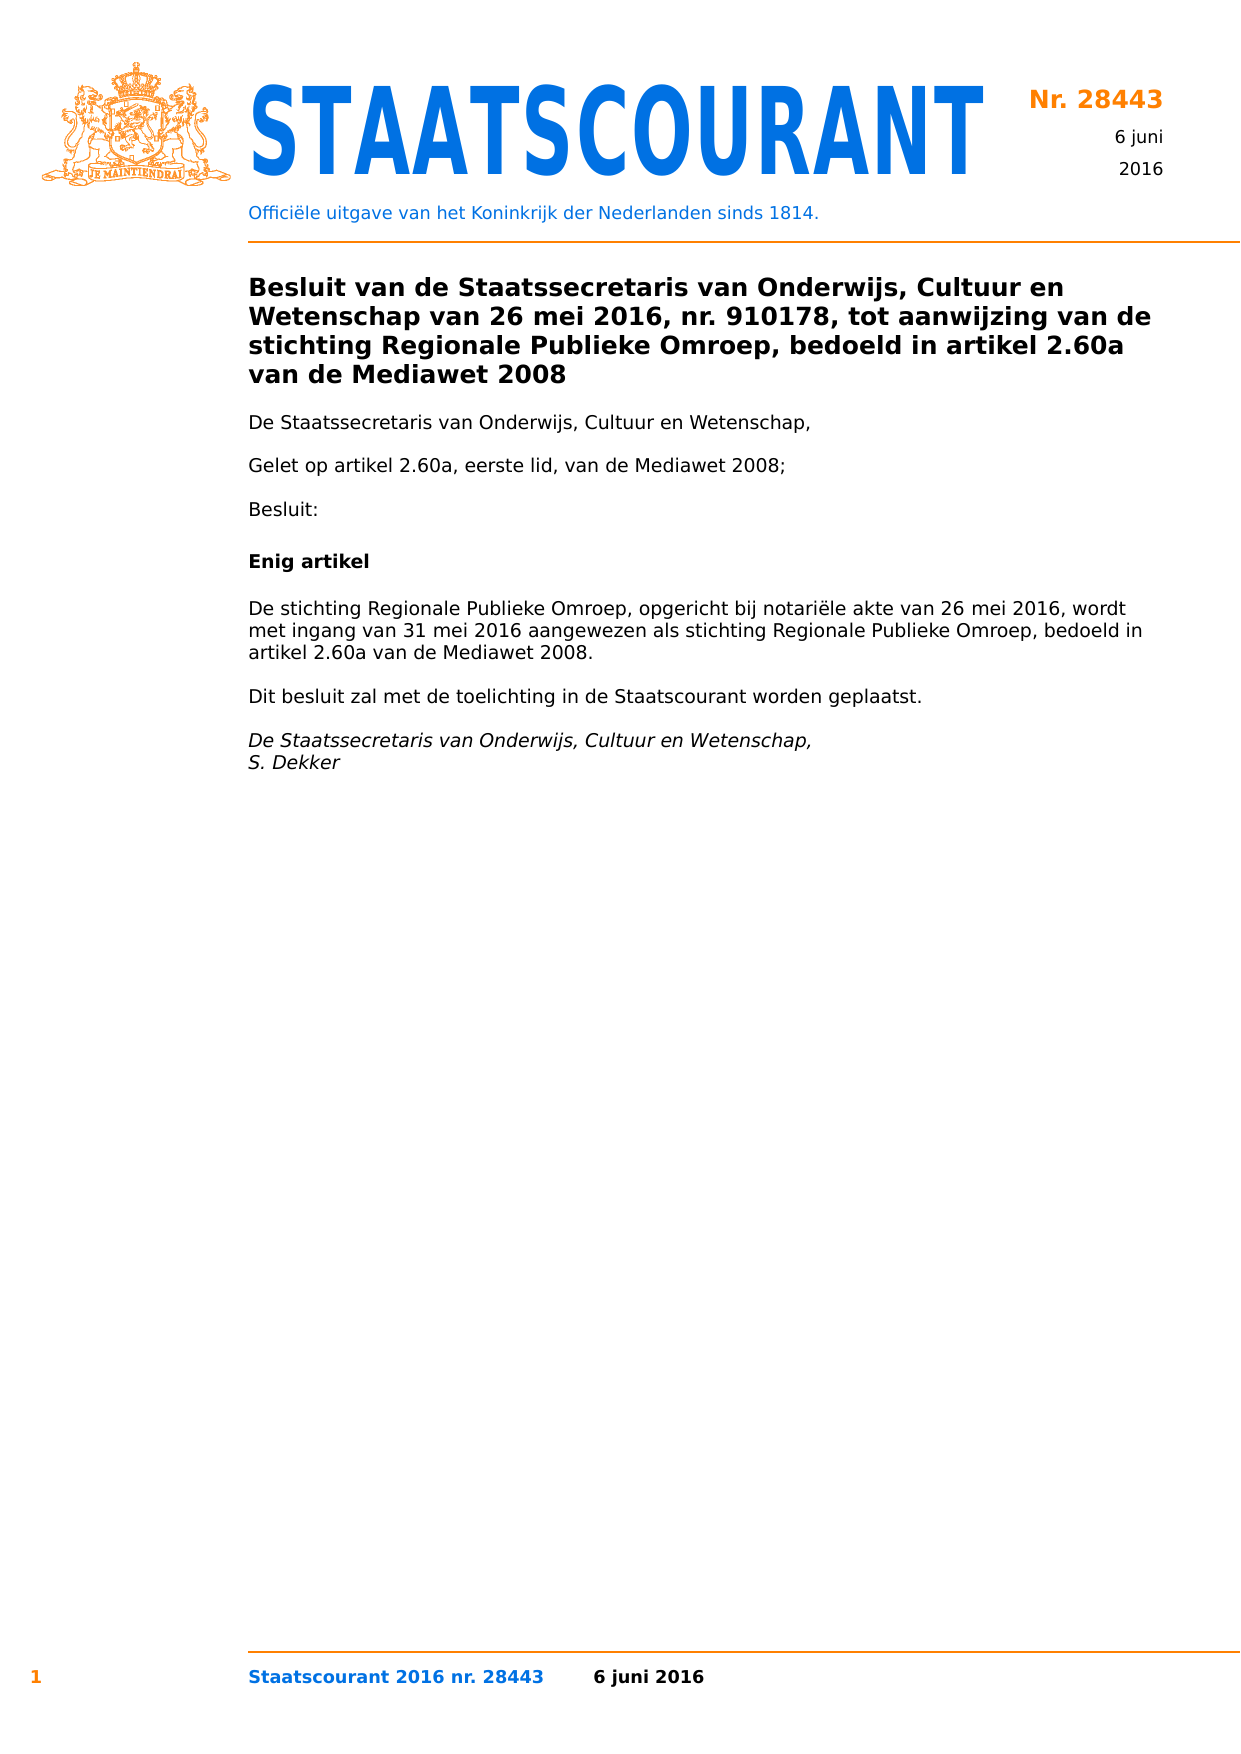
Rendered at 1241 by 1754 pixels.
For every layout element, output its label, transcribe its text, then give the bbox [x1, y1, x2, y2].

subtitle Besluit van de Staatssecretaris van Onderwijs, Cultuur en Wetenschap van 26 mei 2016, nr. 910178, tot aanwijzing van de stichting Regionale Publieke Omroep, bedoeld in artikel 2.60a van de Mediawet 2008 [248, 273, 1163, 390]
table_cell 2016 [998, 153, 1240, 203]
table_cell 6 juni [998, 121, 1240, 153]
text Gelet op artikel 2.60a, eerste lid, van de Mediawet 2008; [248, 455, 1163, 477]
text Besluit: [248, 499, 1163, 521]
table_header [25, 62, 248, 241]
subtitle Enig artikel [248, 551, 1163, 573]
text De Staatssecretaris van Onderwijs, Cultuur en Wetenschap, S. Dekker [248, 730, 1163, 774]
text Dit besluit zal met de toelichting in de Staatscourant worden geplaatst. [248, 686, 1163, 708]
picture [41, 62, 231, 186]
table_cell Officiële uitgave van het Koninkrijk der Nederlanden sinds 1814. [248, 203, 1240, 241]
table_header STAATSCOURANT [248, 62, 998, 203]
table_header Nr. 28443 [998, 62, 1240, 121]
text De stichting Regionale Publieke Omroep, opgericht bij notariële akte van 26 mei 2016, wordt met ingang van 31 mei 2016 aangewezen als stichting Regionale Publieke Omroep, bedoeld in artikel 2.60a van de Mediawet 2008. [248, 598, 1163, 664]
text De Staatssecretaris van Onderwijs, Cultuur en Wetenschap, [248, 412, 1163, 433]
